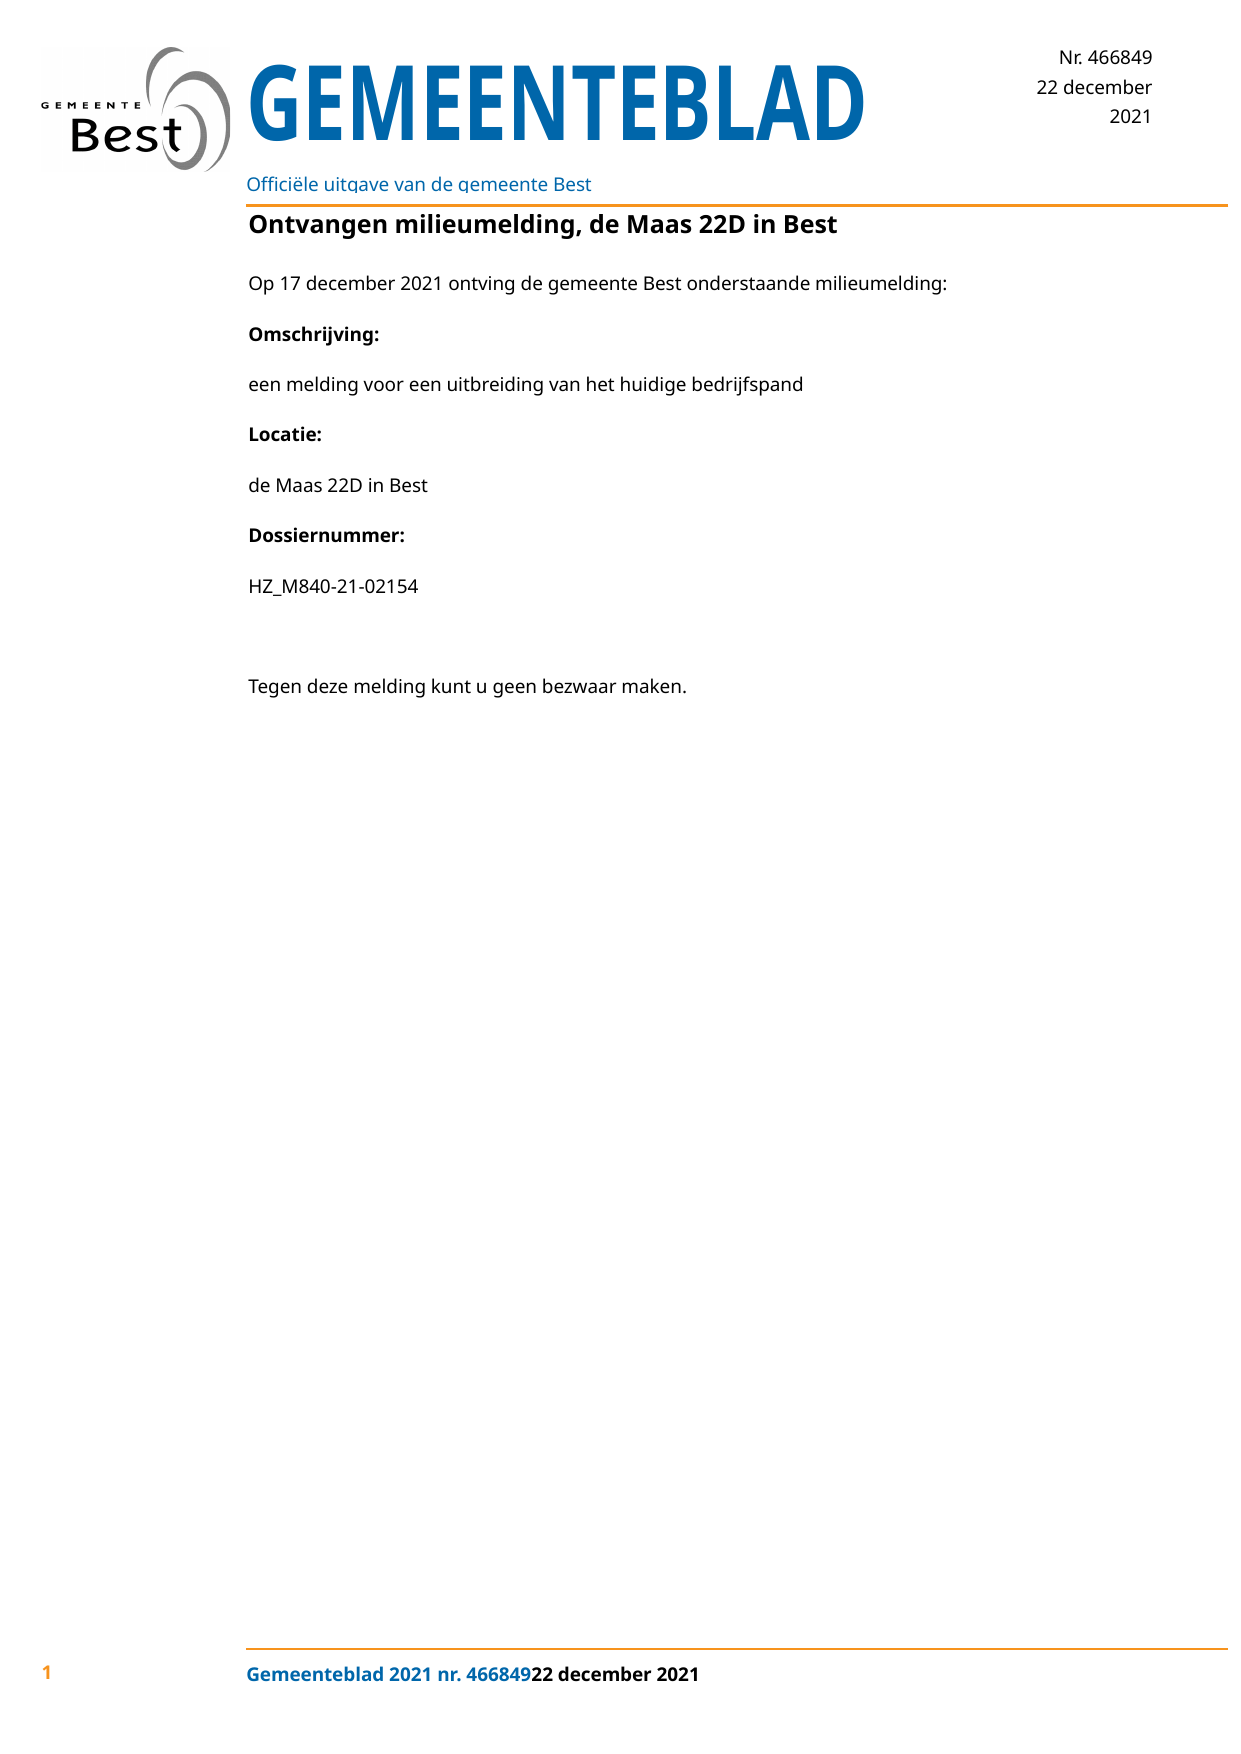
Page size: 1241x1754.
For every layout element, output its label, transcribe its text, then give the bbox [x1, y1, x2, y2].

text Dossiernummer: [248, 522, 1152, 548]
text een melding voor een uitbreiding van het huidige bedrijfspand [248, 371, 1152, 397]
text Locatie: [248, 422, 1152, 447]
text Omschrijving: [248, 321, 1152, 346]
text Op 17 december 2021 ontving de gemeente Best onderstaande milieumelding: [248, 270, 1152, 296]
picture [41, 47, 231, 172]
text HZ_M840-21-02154 [248, 573, 1152, 598]
text de Maas 22D in Best [248, 472, 1152, 498]
text Ontvangen milieumelding, de Maas 22D in Best [248, 207, 1152, 241]
text Tegen deze melding kunt u geen bezwaar maken. [248, 674, 1152, 699]
